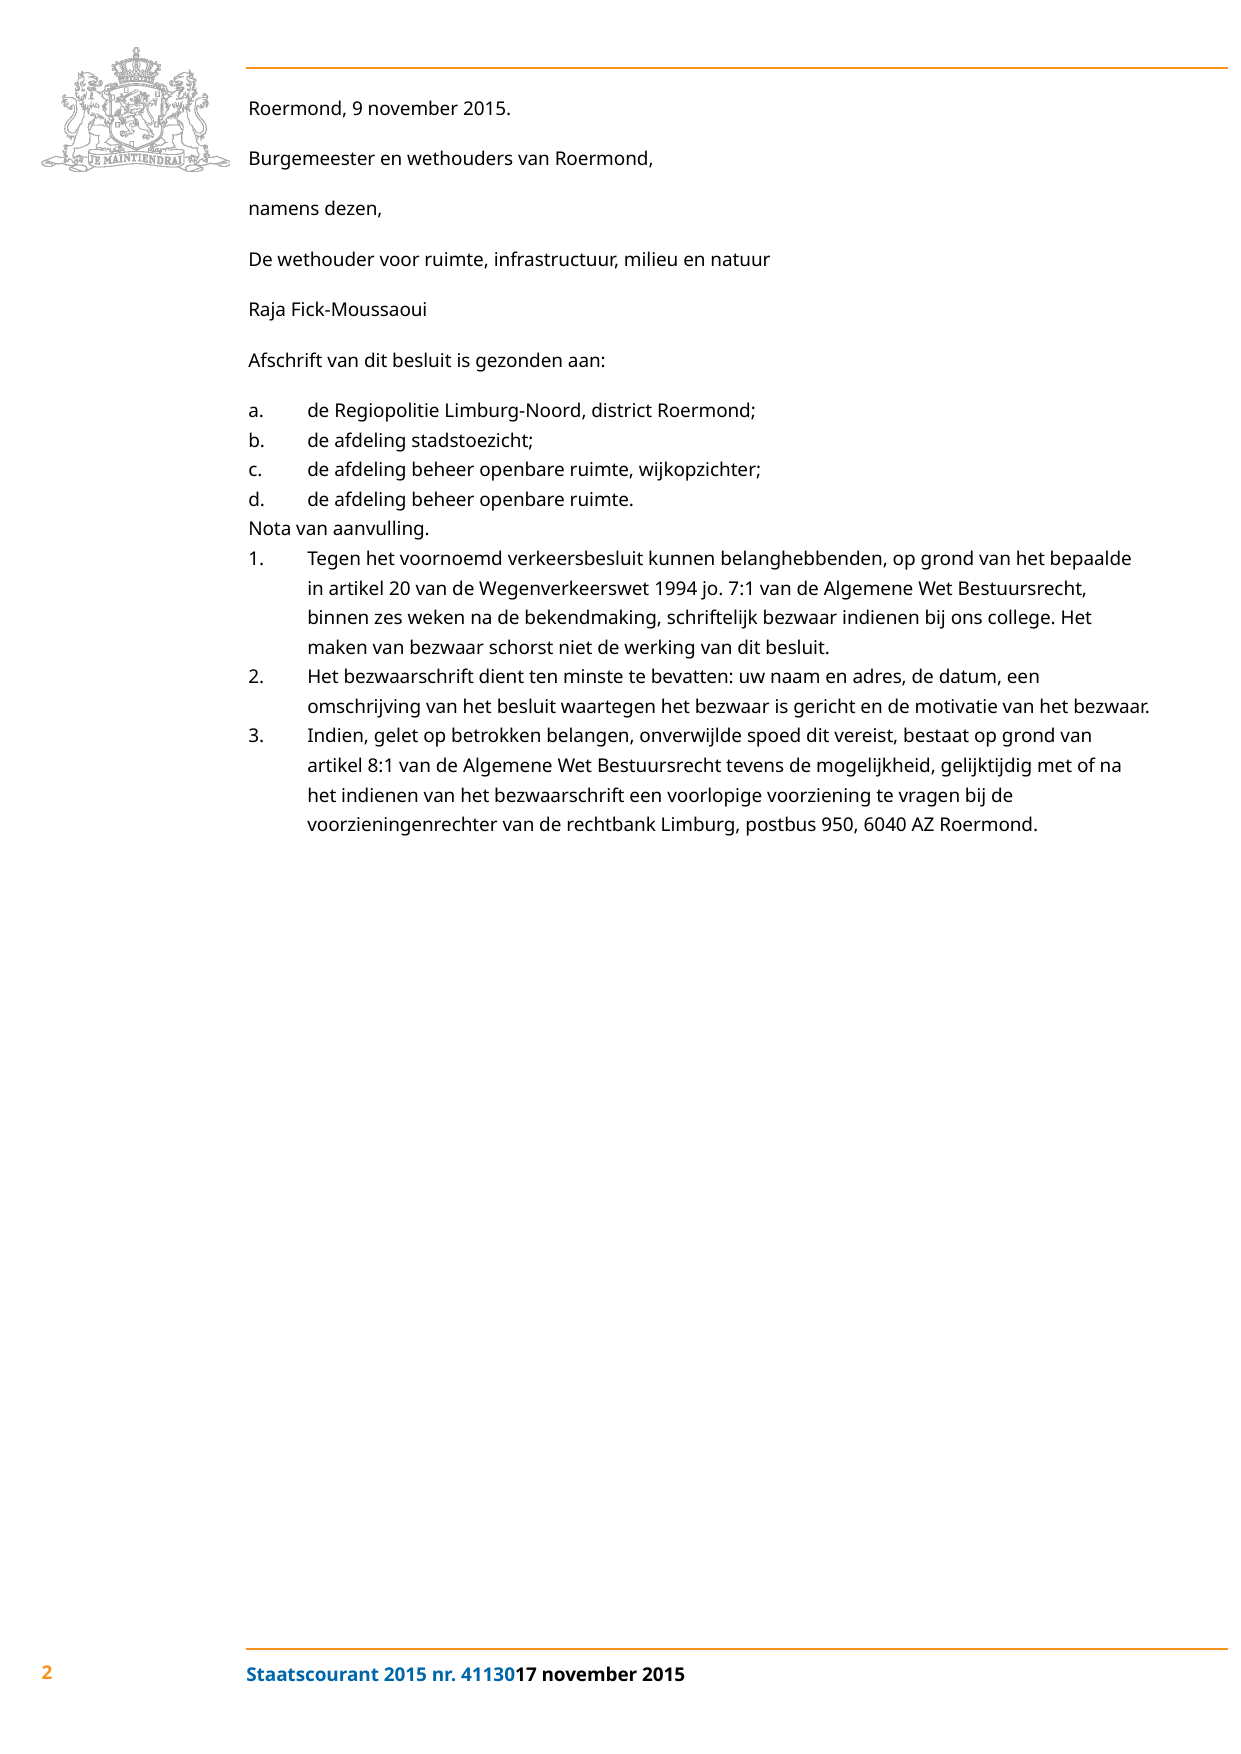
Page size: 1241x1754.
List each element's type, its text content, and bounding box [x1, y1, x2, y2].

text Raja Fick-Moussaoui [248, 296, 1152, 322]
list de Regiopolitie Limburg-Noord, district Roermond; [248, 397, 1152, 423]
picture [41, 47, 231, 172]
list Indien, gelet op betrokken belangen, onverwijlde spoed dit vereist, bestaat op grond van artikel 8:1 van de Algemene Wet Bestuursrecht tevens de mogelijkheid, gelijktijdig met of na het indienen van het bezwaarschrift een voorlopige voorziening te vragen bij de voorzieningenrechter van de rechtbank Limburg, postbus 950, 6040 AZ Roermond. [248, 723, 1152, 837]
text Afschrift van dit besluit is gezonden aan: [248, 347, 1152, 373]
text Nota van aanvulling. [248, 516, 1152, 541]
list de afdeling beheer openbare ruimte. [248, 486, 1152, 512]
list de afdeling beheer openbare ruimte, wijkopzichter; [248, 456, 1152, 482]
list Tegen het voornoemd verkeersbesluit kunnen belanghebbenden, op grond van het bepaalde in artikel 20 van de Wegenverkeerswet 1994 jo. 7:1 van de Algemene Wet Bestuursrecht, binnen zes weken na de bekendmaking, schriftelijk bezwaar indienen bij ons college. Het maken van bezwaar schorst niet de werking van dit besluit. [248, 545, 1152, 660]
text Burgemeester en wethouders van Roermond, [248, 145, 1152, 171]
text namens dezen, [248, 196, 1152, 221]
text Roermond, 9 november 2015. [248, 95, 1152, 121]
list Het bezwaarschrift dient ten minste te bevatten: uw naam en adres, de datum, een omschrijving van het besluit waartegen het bezwaar is gericht en de motivatie van het bezwaar. [248, 663, 1152, 719]
text De wethouder voor ruimte, infrastructuur, milieu en natuur [248, 246, 1152, 272]
list de afdeling stadstoezicht; [248, 427, 1152, 453]
